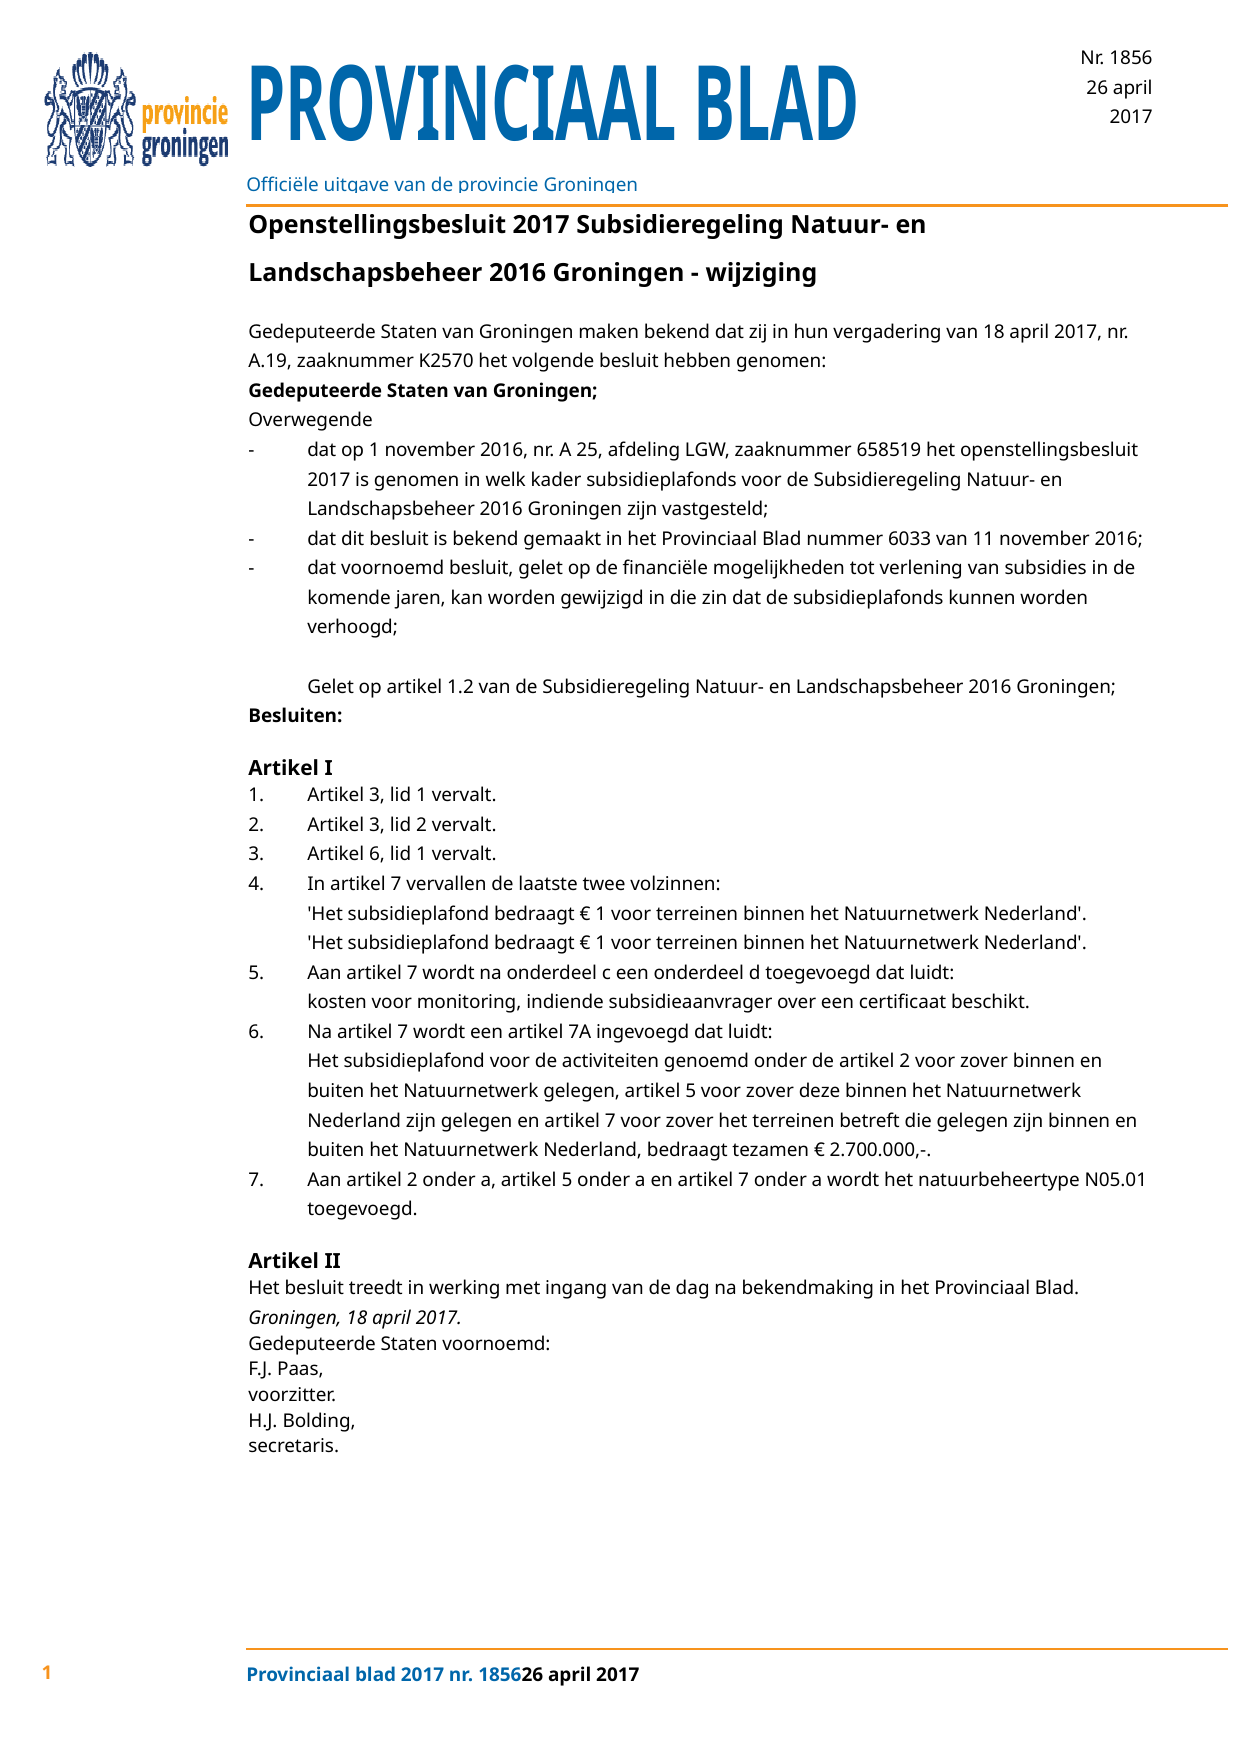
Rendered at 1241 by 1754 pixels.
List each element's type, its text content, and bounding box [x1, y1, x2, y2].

text Artikel I [248, 753, 1152, 781]
text Gedeputeerde Staten voornoemd: [248, 1330, 1152, 1355]
text Overwegende [248, 407, 1152, 432]
list 'Het subsidieplafond bedraagt € 1 voor terreinen binnen het Natuurnetwerk Nederland'. [248, 900, 1152, 925]
list Artikel 3, lid 2 vervalt. [248, 811, 1152, 837]
text Gedeputeerde Staten van Groningen maken bekend dat zij in hun vergadering van 18 april 2017, nr. A.19, zaaknummer K2570 het volgende besluit hebben genomen: [248, 318, 1152, 373]
text secretaris. [248, 1433, 1152, 1458]
list In artikel 7 vervallen de laatste twee volzinnen: [248, 870, 1152, 896]
text Gedeputeerde Staten van Groningen; [248, 377, 1152, 403]
text Artikel II [248, 1246, 1152, 1274]
list Aan artikel 2 onder a, artikel 5 onder a en artikel 7 onder a wordt het natuurbeheertype N05.01 toegevoegd. [248, 1166, 1152, 1221]
text Besluiten: [248, 702, 1152, 728]
text Het besluit treedt in werking met ingang van de dag na bekendmaking in het Provinciaal Blad. [248, 1274, 1152, 1300]
text H.J. Bolding, [248, 1407, 1152, 1433]
list Artikel 6, lid 1 vervalt. [248, 841, 1152, 866]
text Openstellingsbesluit 2017 Subsidieregeling Natuur- en Landschapsbeheer 2016 Groningen - wijziging [248, 207, 1152, 288]
text F.J. Paas, [248, 1355, 1152, 1381]
list Gelet op artikel 1.2 van de Subsidieregeling Natuur- en Landschapsbeheer 2016 Groningen; [248, 673, 1152, 699]
list dat op 1 november 2016, nr. A 25, afdeling LGW, zaaknummer 658519 het openstellingsbesluit 2017 is genomen in welk kader subsidieplafonds voor de Subsidieregeling Natuur- en Landschapsbeheer 2016 Groningen zijn vastgesteld; [248, 436, 1152, 521]
list kosten voor monitoring, indiende subsidieaanvrager over een certificaat beschikt. [248, 988, 1152, 1014]
list Aan artikel 7 wordt na onderdeel c een onderdeel d toegevoegd dat luidt: [248, 959, 1152, 984]
text voorzitter. [248, 1381, 1152, 1407]
list Het subsidieplafond voor de activiteiten genoemd onder de artikel 2 voor zover binnen en buiten het Natuurnetwerk gelegen, artikel 5 voor zover deze binnen het Natuurnetwerk Nederland zijn gelegen en artikel 7 voor zover het terreinen betreft die gelegen zijn binnen en buiten het Natuurnetwerk Nederland, bedraagt tezamen € 2.700.000,-. [248, 1048, 1152, 1162]
list dat dit besluit is bekend gemaakt in het Provinciaal Blad nummer 6033 van 11 november 2016; [248, 525, 1152, 551]
list 'Het subsidieplafond bedraagt € 1 voor terreinen binnen het Natuurnetwerk Nederland'. [248, 929, 1152, 955]
list Na artikel 7 wordt een artikel 7A ingevoegd dat luidt: [248, 1018, 1152, 1044]
picture [41, 47, 231, 172]
text Groningen, 18 april 2017. [248, 1304, 1152, 1330]
list Artikel 3, lid 1 vervalt. [248, 781, 1152, 807]
list dat voornoemd besluit, gelet op de financiële mogelijkheden tot verlening van subsidies in de komende jaren, kan worden gewijzigd in die zin dat de subsidieplafonds kunnen worden verhoogd; [248, 554, 1152, 639]
